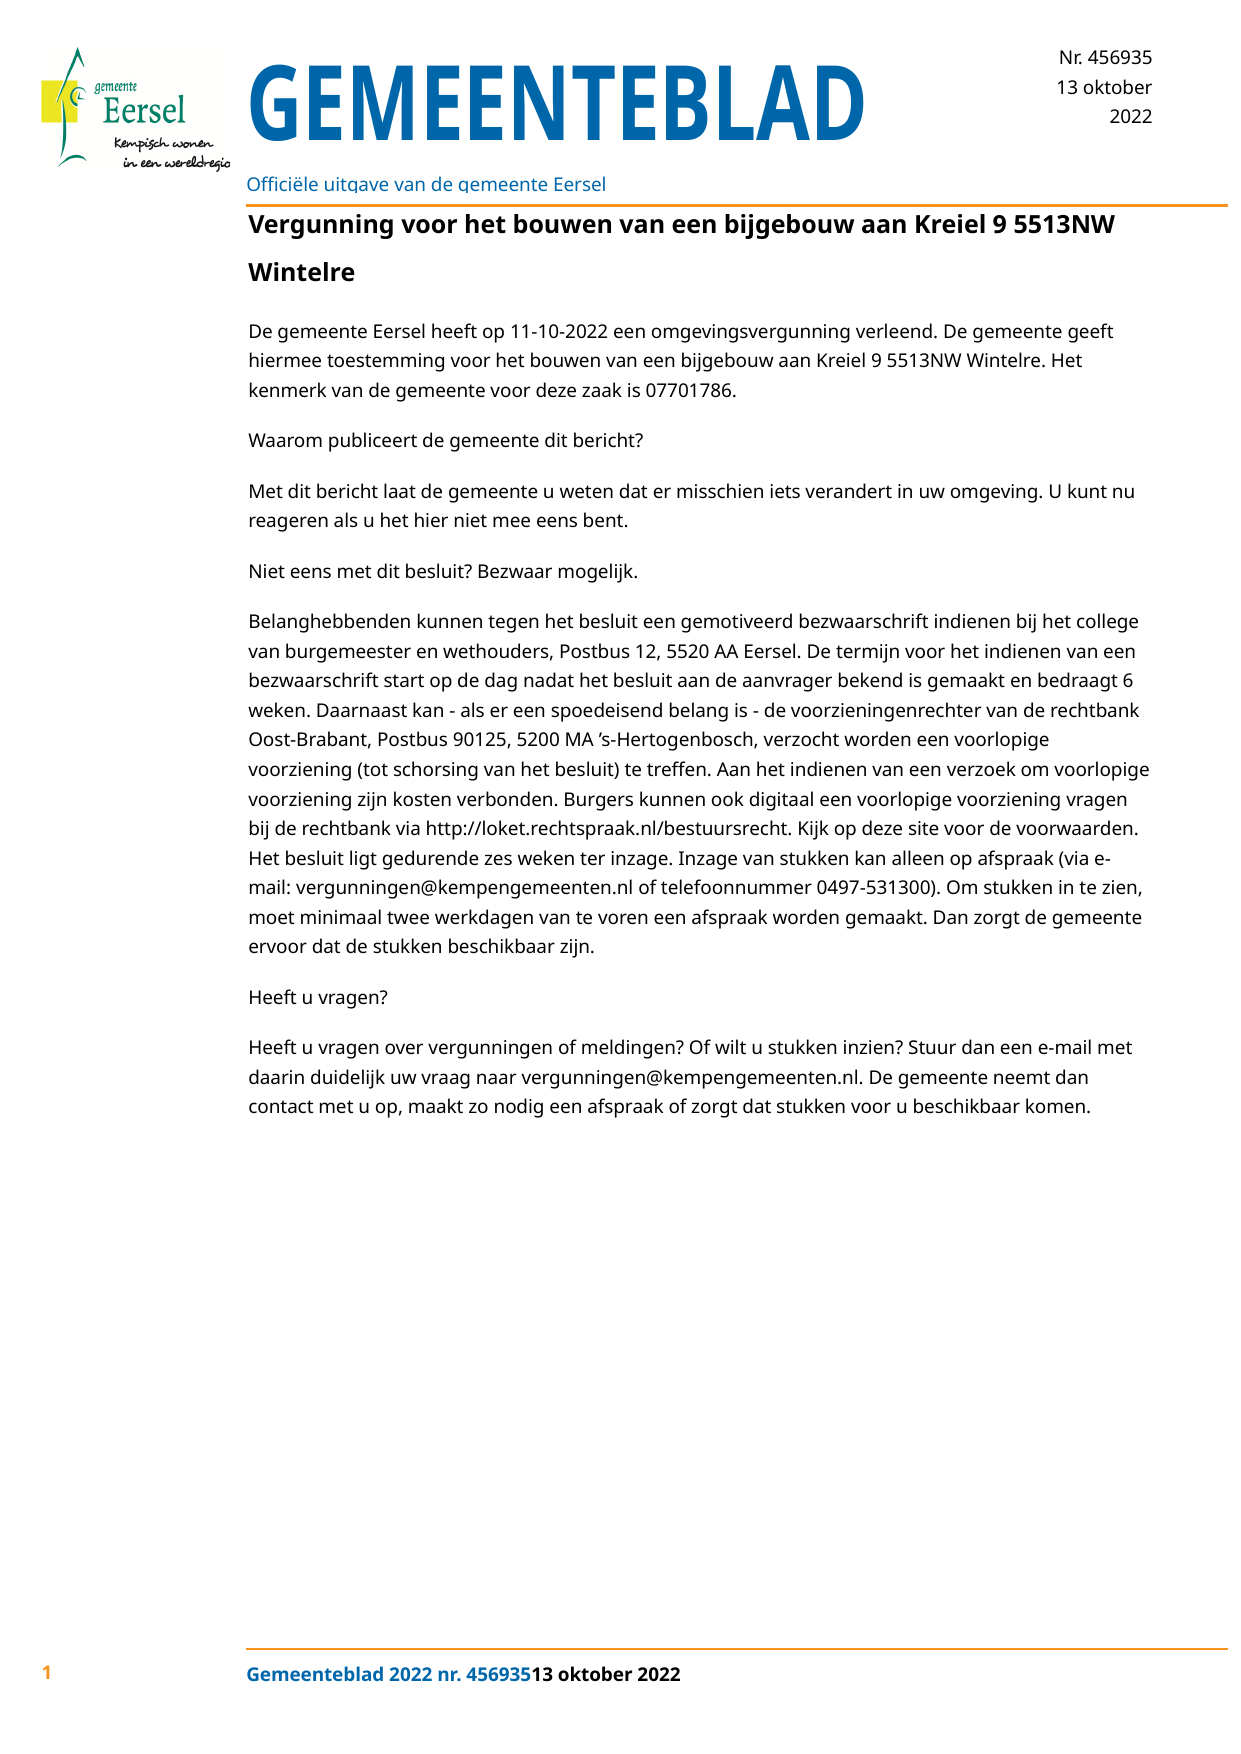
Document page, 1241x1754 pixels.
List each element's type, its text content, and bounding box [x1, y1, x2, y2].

text Waarom publiceert de gemeente dit bericht? [248, 427, 1152, 453]
text De gemeente Eersel heeft op 11-10-2022 een omgevingsvergunning verleend. De gemeente geeft hiermee toestemming voor het bouwen van een bijgebouw aan Kreiel 9 5513NW Wintelre. Het kenmerk van de gemeente voor deze zaak is 07701786. [248, 318, 1152, 403]
text Niet eens met dit besluit? Bezwaar mogelijk. [248, 558, 1152, 584]
picture [41, 47, 231, 172]
text Belanghebbenden kunnen tegen het besluit een gemotiveerd bezwaarschrift indienen bij het college van burgemeester en wethouders, Postbus 12, 5520 AA Eersel. De termijn voor het indienen van een bezwaarschrift start op de dag nadat het besluit aan de aanvrager bekend is gemaakt en bedraagt 6 weken. Daarnaast kan - als er een spoedeisend belang is - de voorzieningenrechter van de rechtbank Oost-Brabant, Postbus 90125, 5200 MA ’s-Hertogenbosch, verzocht worden een voorlopige voorziening (tot schorsing van het besluit) te treffen. Aan het indienen van een verzoek om voorlopige voorziening zijn kosten verbonden. Burgers kunnen ook digitaal een voorlopige voorziening vragen bij de rechtbank via http://loket.rechtspraak.nl/bestuursrecht. Kijk op deze site voor de voorwaarden. Het besluit ligt gedurende zes weken ter inzage. Inzage van stukken kan alleen op afspraak (via e-mail: vergunningen@kempengemeenten.nl of telefoonnummer 0497-531300). Om stukken in te zien, moet minimaal twee werkdagen van te voren een afspraak worden gemaakt. Dan zorgt de gemeente ervoor dat de stukken beschikbaar zijn. [248, 608, 1152, 959]
text Vergunning voor het bouwen van een bijgebouw aan Kreiel 9 5513NW Wintelre [248, 207, 1152, 288]
text Heeft u vragen over vergunningen of meldingen? Of wilt u stukken inzien? Stuur dan een e-mail met daarin duidelijk uw vraag naar vergunningen@kempengemeenten.nl. De gemeente neemt dan contact met u op, maakt zo nodig een afspraak of zorgt dat stukken voor u beschikbaar komen. [248, 1034, 1152, 1119]
text Met dit bericht laat de gemeente u weten dat er misschien iets verandert in uw omgeving. U kunt nu reageren als u het hier niet mee eens bent. [248, 478, 1152, 533]
text Heeft u vragen? [248, 984, 1152, 1010]
